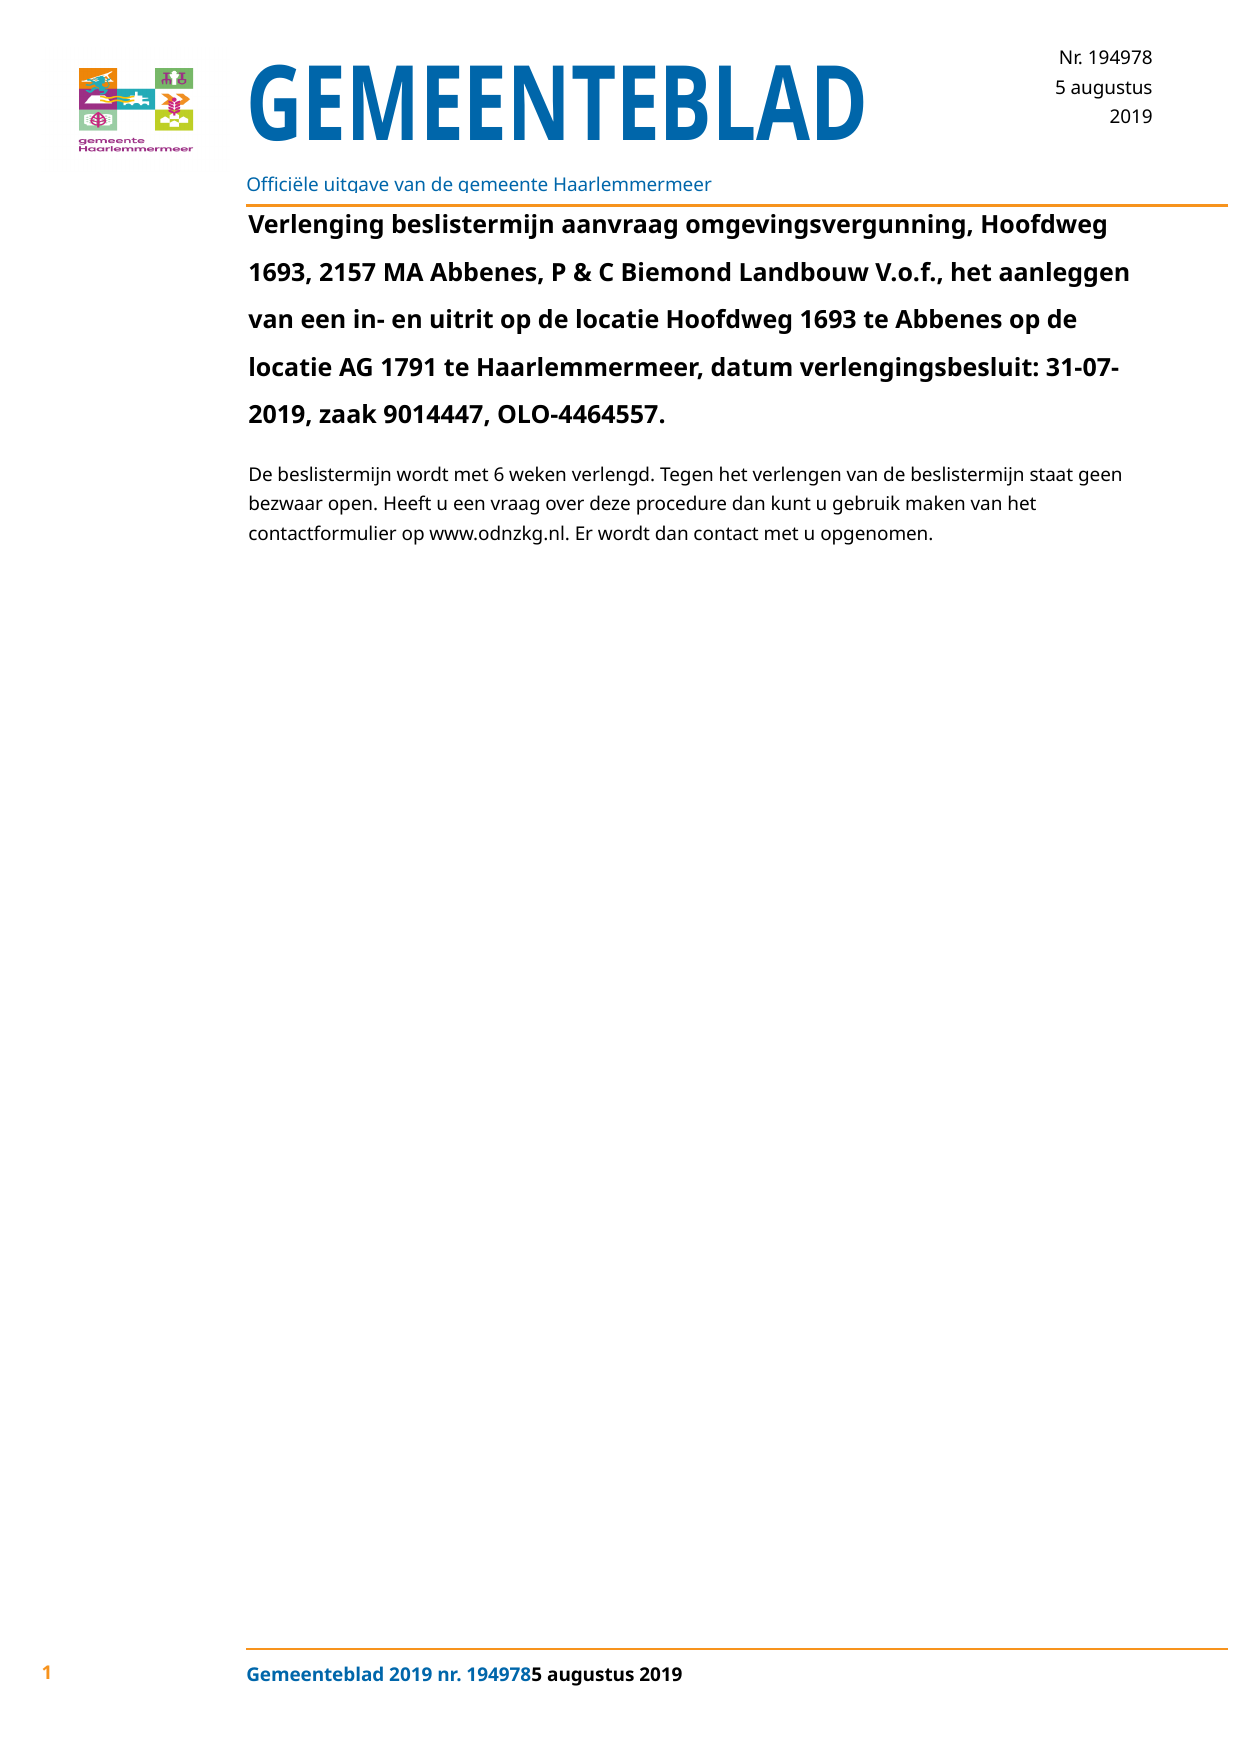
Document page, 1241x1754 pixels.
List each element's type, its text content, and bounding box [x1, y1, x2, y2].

text Verlenging beslistermijn aanvraag omgevingsvergunning, Hoofdweg 1693, 2157 MA Abbenes, P & C Biemond Landbouw V.o.f., het aanleggen van een in- en uitrit op de locatie Hoofdweg 1693 te Abbenes op de locatie AG 1791 te Haarlemmermeer, datum verlengingsbesluit: 31-07-2019, zaak 9014447, OLO-4464557. [248, 207, 1152, 431]
text De beslistermijn wordt met 6 weken verlengd. Tegen het verlengen van de beslistermijn staat geen bezwaar open. Heeft u een vraag over deze procedure dan kunt u gebruik maken van het contactformulier op www.odnzkg.nl. Er wordt dan contact met u opgenomen. [248, 461, 1152, 546]
picture [41, 47, 231, 172]
